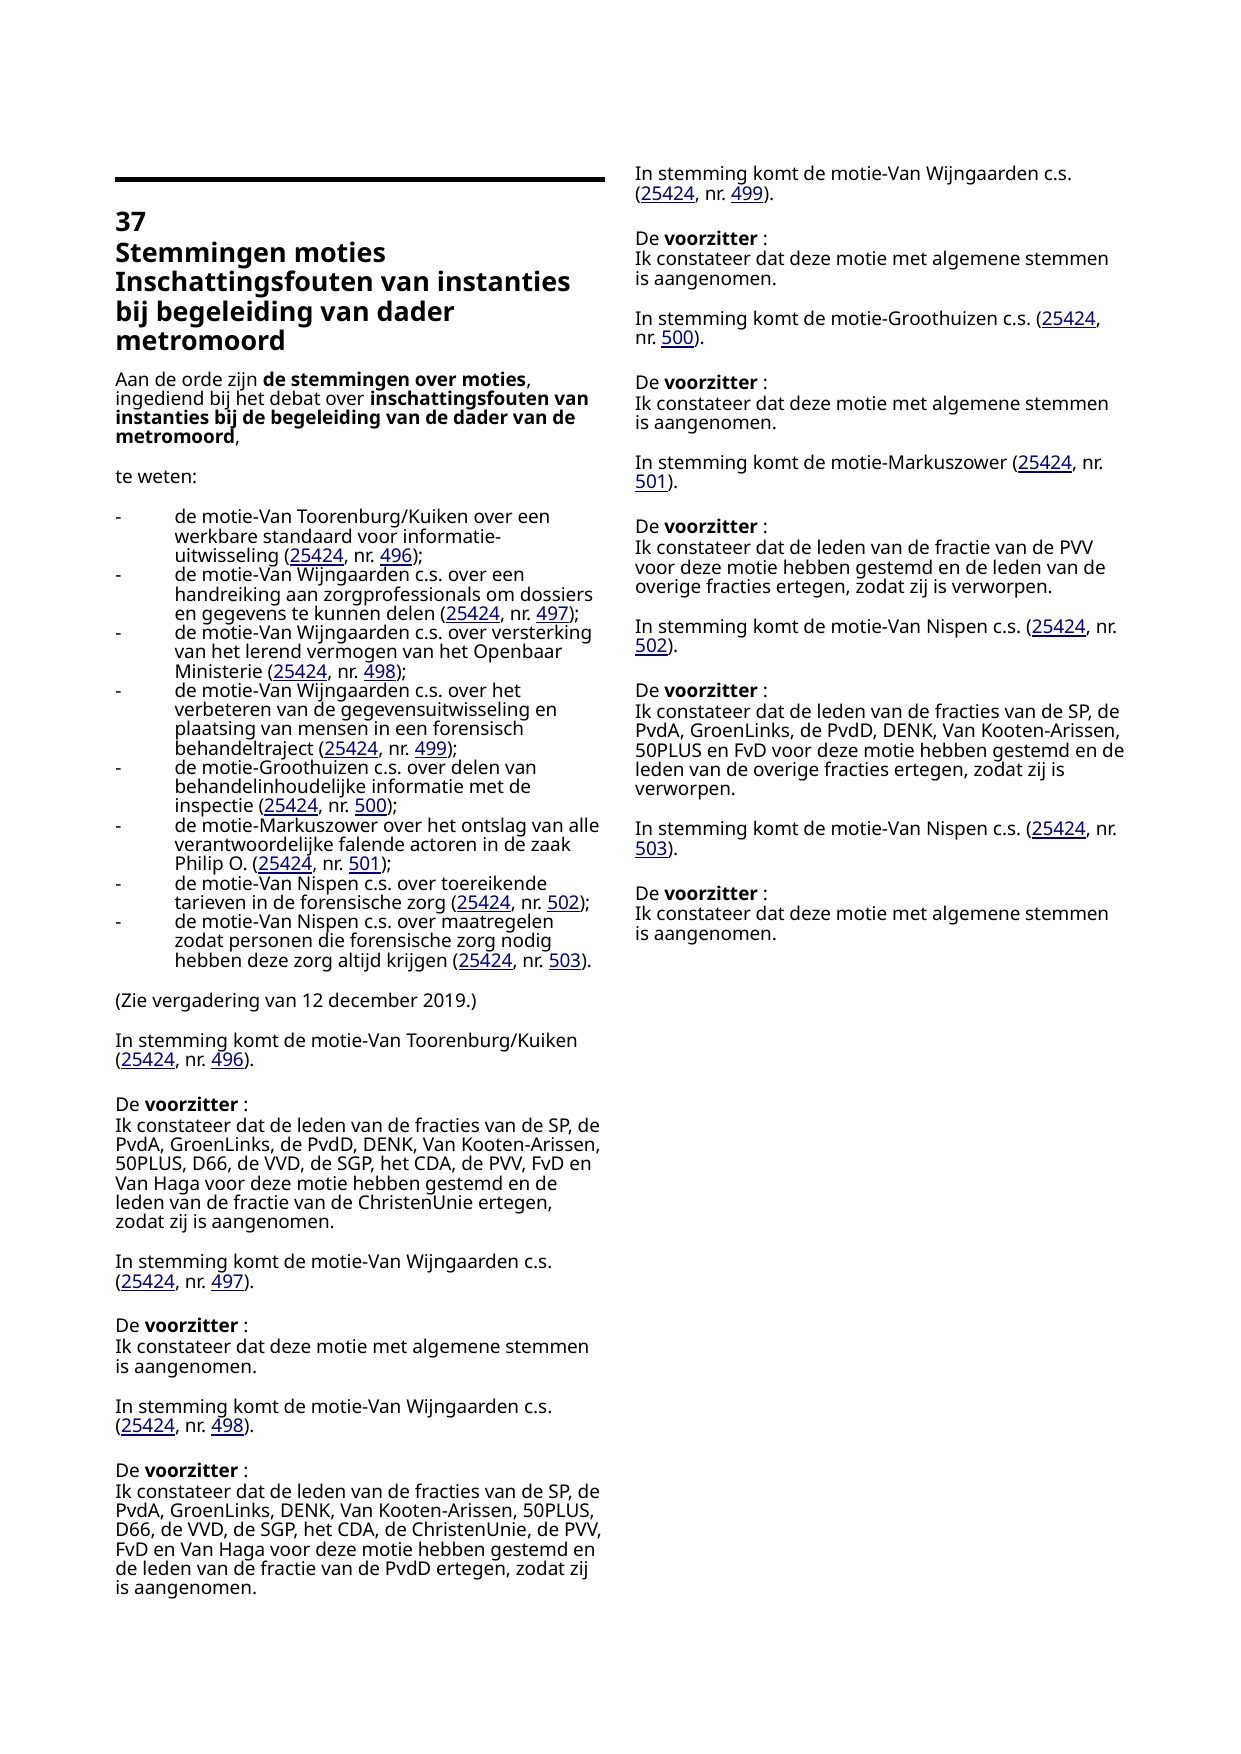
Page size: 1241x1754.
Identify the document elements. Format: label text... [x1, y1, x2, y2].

text Stemmingen moties Inschattingsfouten van instanties bij begeleiding van dader metromoord [115, 239, 605, 371]
text Ik constateer dat de leden van de fracties van de SP, de PvdA, GroenLinks, de PvdD, DENK, Van Kooten-Arissen, 50PLUS, D66, de VVD, de SGP, het CDA, de PVV, FvD en Van Haga voor deze motie hebben gestemd en de leden van de fractie van de ChristenUnie ertegen, zodat zij is aangenomen. [115, 1117, 605, 1232]
list de motie-Van Wijngaarden c.s. over het verbeteren van de gegevensuitwisseling en plaatsing van mensen in een forensisch behandeltraject (25424, nr. 499); [115, 682, 605, 759]
text In stemming komt de motie-Van Nispen c.s. (25424, nr. 503). [635, 820, 1125, 859]
text Ik constateer dat de leden van de fracties van de SP, de PvdA, GroenLinks, DENK, Van Kooten-Arissen, 50PLUS, D66, de VVD, de SGP, het CDA, de ChristenUnie, de PVV, FvD en Van Haga voor deze motie hebben gestemd en de leden van de fractie van de PvdD ertegen, zodat zij is aangenomen. [115, 1483, 605, 1598]
list de motie-Van Nispen c.s. over maatregelen zodat personen die forensische zorg nodig hebben deze zorg altijd krijgen (25424, nr. 503). [115, 913, 605, 971]
text In stemming komt de motie-Van Wijngaarden c.s. (25424, nr. 498). [115, 1398, 605, 1436]
text De voorzitter : [635, 677, 1125, 703]
list de motie-Van Toorenburg/Kuiken over een werkbare standaard voor informatie-uitwisseling (25424, nr. 496); [115, 508, 605, 566]
list de motie-Markuszower over het ontslag van alle verantwoordelijke falende actoren in de zaak Philip O. (25424, nr. 501); [115, 817, 605, 874]
list de motie-Groothuizen c.s. over delen van behandelinhoudelijke informatie met de inspectie (25424, nr. 500); [115, 759, 605, 817]
text De voorzitter : [635, 369, 1125, 395]
list de motie-Van Wijngaarden c.s. over versterking van het lerend vermogen van het Openbaar Ministerie (25424, nr. 498); [115, 624, 605, 682]
text Ik constateer dat de leden van de fracties van de SP, de PvdA, GroenLinks, de PvdD, DENK, Van Kooten-Arissen, 50PLUS en FvD voor deze motie hebben gestemd en de leden van de overige fracties ertegen, zodat zij is verworpen. [635, 703, 1125, 799]
text Ik constateer dat deze motie met algemene stemmen is aangenomen. [635, 395, 1125, 433]
text In stemming komt de motie-Van Wijngaarden c.s. (25424, nr. 499). [635, 165, 1125, 204]
text In stemming komt de motie-Van Wijngaarden c.s. (25424, nr. 497). [115, 1253, 605, 1292]
text Ik constateer dat deze motie met algemene stemmen is aangenomen. [635, 905, 1125, 944]
text De voorzitter : [635, 514, 1125, 539]
text Ik constateer dat deze motie met algemene stemmen is aangenomen. [635, 250, 1125, 289]
text In stemming komt de motie-Markuszower (25424, nr. 501). [635, 454, 1125, 493]
text (Zie vergadering van 12 december 2019.) [115, 992, 605, 1011]
list de motie-Van Wijngaarden c.s. over een handreiking aan zorgprofessionals om dossiers en gegevens te kunnen delen (25424, nr. 497); [115, 566, 605, 624]
text De voorzitter : [635, 880, 1125, 905]
text Ik constateer dat deze motie met algemene stemmen is aangenomen. [115, 1338, 605, 1377]
text De voorzitter : [635, 225, 1125, 250]
text te weten: [115, 468, 605, 488]
text De voorzitter : [115, 1313, 605, 1338]
text In stemming komt de motie-Van Nispen c.s. (25424, nr. 502). [635, 618, 1125, 657]
text Ik constateer dat de leden van de fractie van de PVV voor deze motie hebben gestemd en de leden van de overige fracties ertegen, zodat zij is verworpen. [635, 539, 1125, 597]
text In stemming komt de motie-Groothuizen c.s. (25424, nr. 500). [635, 310, 1125, 348]
text Aan de orde zijn de stemmingen over moties, ingediend bij het debat over inschattingsfouten van instanties bij de begeleiding van de dader van de metromoord, [115, 371, 605, 448]
text 37 [115, 203, 605, 239]
text De voorzitter : [115, 1091, 605, 1117]
text De voorzitter : [115, 1457, 605, 1483]
text In stemming komt de motie-Van Toorenburg/Kuiken (25424, nr. 496). [115, 1032, 605, 1070]
list de motie-Van Nispen c.s. over toereikende tarieven in de forensische zorg (25424, nr. 502); [115, 874, 605, 913]
